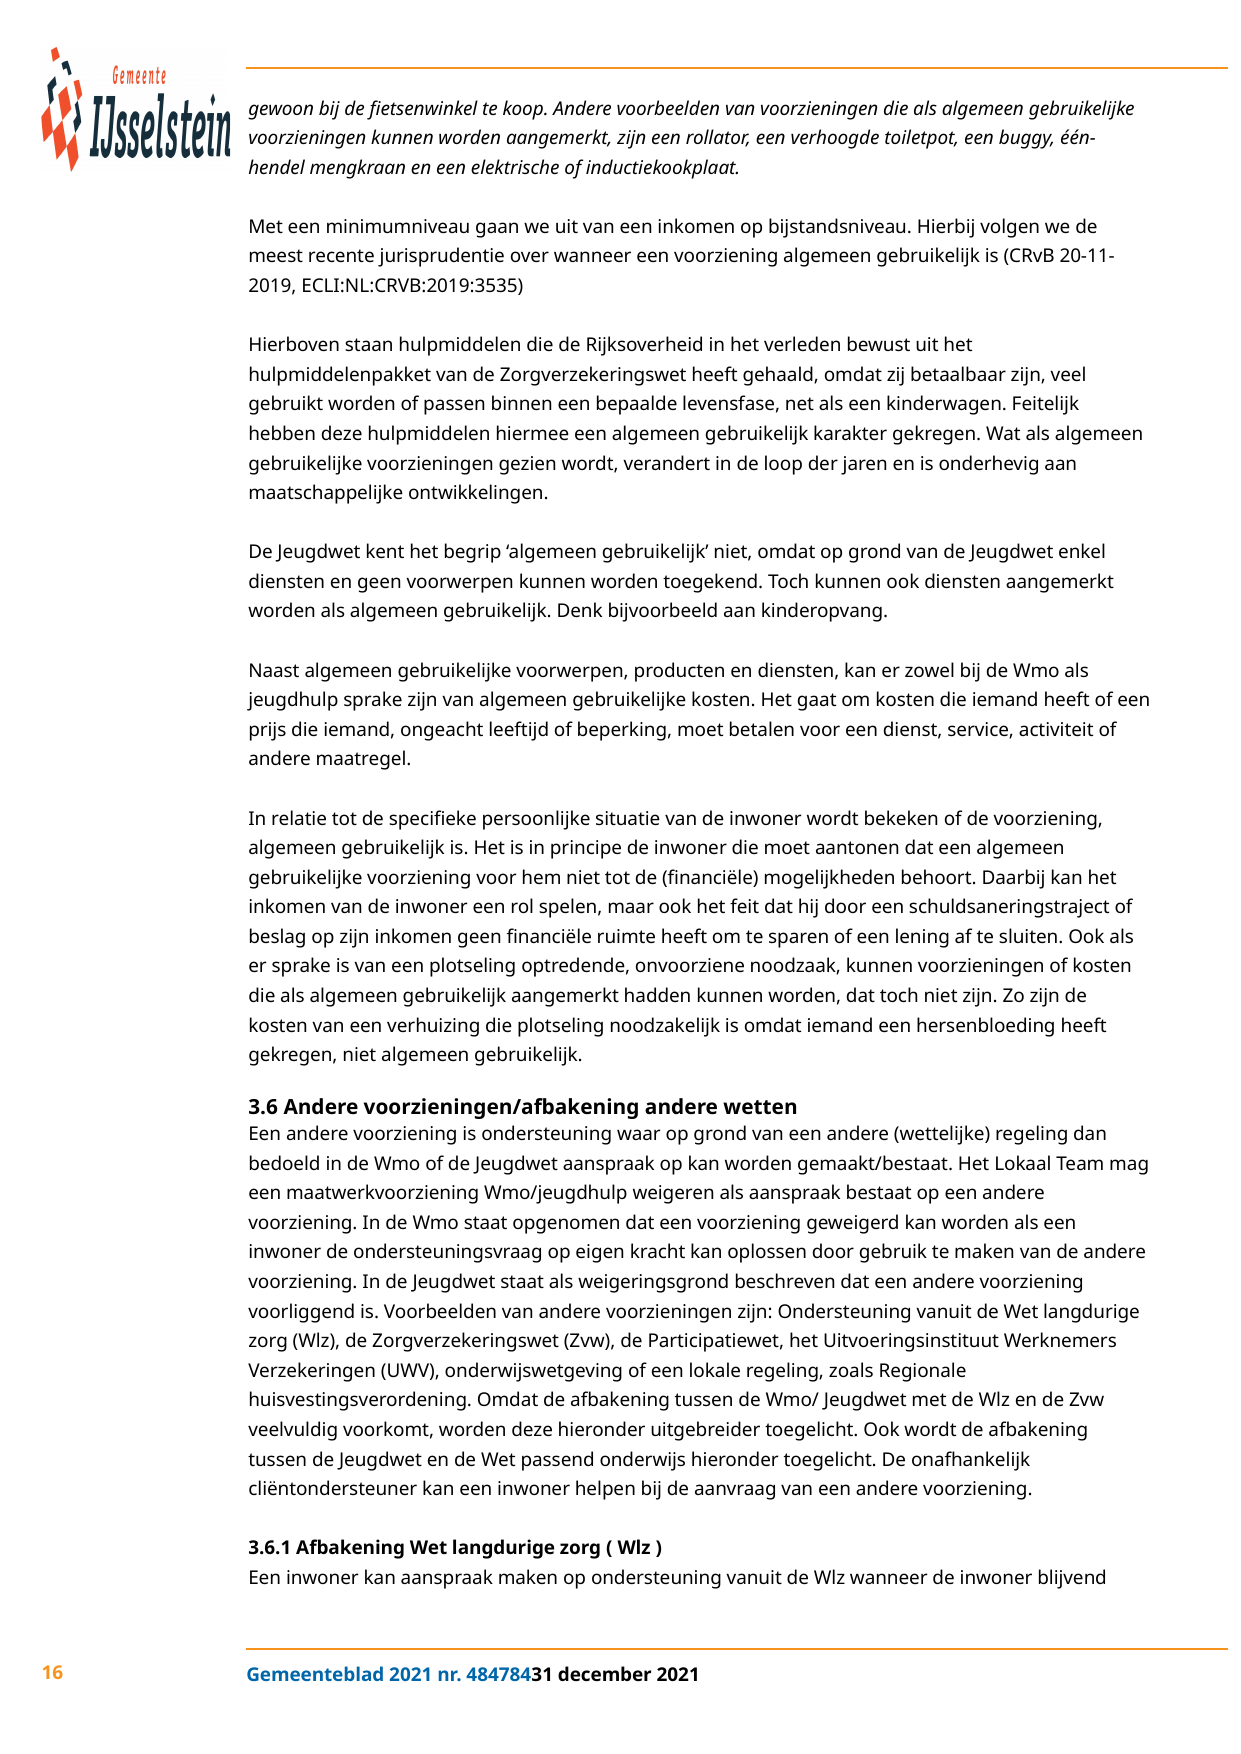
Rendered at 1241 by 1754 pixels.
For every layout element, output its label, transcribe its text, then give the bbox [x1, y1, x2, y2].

text De Jeugdwet kent het begrip ‘algemeen gebruikelijk’ niet, omdat op grond van de Jeugdwet enkel diensten en geen voorwerpen kunnen worden toegekend. Toch kunnen ook diensten aangemerkt worden als algemeen gebruikelijk. Denk bijvoorbeeld aan kinderopvang. [248, 538, 1152, 623]
text gewoon bij de fietsenwinkel te koop. Andere voorbeelden van voorzieningen die als algemeen gebruikelijke voorzieningen kunnen worden aangemerkt, zijn een rollator, een verhoogde toiletpot, een buggy, één-hendel mengkraan en een elektrische of inductiekookplaat. [248, 95, 1152, 180]
text Een andere voorziening is ondersteuning waar op grond van een andere (wettelijke) regeling dan bedoeld in de Wmo of de Jeugdwet aanspraak op kan worden gemaakt/bestaat. Het Lokaal Team mag een maatwerkvoorziening Wmo/jeugdhulp weigeren als aanspraak bestaat op een andere voorziening. In de Wmo staat opgenomen dat een voorziening geweigerd kan worden als een inwoner de ondersteuningsvraag op eigen kracht kan oplossen door gebruik te maken van de andere voorziening. In de Jeugdwet staat als weigeringsgrond beschreven dat een andere voorziening voorliggend is. Voorbeelden van andere voorzieningen zijn: Ondersteuning vanuit de Wet langdurige zorg (Wlz), de Zorgverzekeringswet (Zvw), de Participatiewet, het Uitvoeringsinstituut Werknemers Verzekeringen (UWV), onderwijswetgeving of een lokale regeling, zoals Regionale huisvestingsverordening. Omdat de afbakening tussen de Wmo/ Jeugdwet met de Wlz en de Zvw veelvuldig voorkomt, worden deze hieronder uitgebreider toegelicht. Ook wordt de afbakening tussen de Jeugdwet en de Wet passend onderwijs hieronder toegelicht. De onafhankelijk cliëntondersteuner kan een inwoner helpen bij de aanvraag van een andere voorziening. [248, 1120, 1152, 1501]
text 3.6 Andere voorzieningen/afbakening andere wetten [248, 1092, 1152, 1120]
text Naast algemeen gebruikelijke voorwerpen, producten en diensten, kan er zowel bij de Wmo als jeugdhulp sprake zijn van algemeen gebruikelijke kosten. Het gaat om kosten die iemand heeft of een prijs die iemand, ongeacht leeftijd of beperking, moet betalen voor een dienst, service, activiteit of andere maatregel. [248, 657, 1152, 771]
text Een inwoner kan aanspraak maken op ondersteuning vanuit de Wlz wanneer de inwoner blijvend [248, 1564, 1152, 1590]
text Met een minimumniveau gaan we uit van een inkomen op bijstandsniveau. Hierbij volgen we de meest recente jurisprudentie over wanneer een voorziening algemeen gebruikelijk is (CRvB 20-11-2019, ECLI:NL:CRVB:2019:3535) [248, 213, 1152, 298]
text In relatie tot de specifieke persoonlijke situatie van de inwoner wordt bekeken of de voorziening, algemeen gebruikelijk is. Het is in principe de inwoner die moet aantonen dat een algemeen gebruikelijke voorziening voor hem niet tot de (financiële) mogelijkheden behoort. Daarbij kan het inkomen van de inwoner een rol spelen, maar ook het feit dat hij door een schuldsaneringstraject of beslag op zijn inkomen geen financiële ruimte heeft om te sparen of een lening af te sluiten. Ook als er sprake is van een plotseling optredende, onvoorziene noodzaak, kunnen voorzieningen of kosten die als algemeen gebruikelijk aangemerkt hadden kunnen worden, dat toch niet zijn. Zo zijn de kosten van een verhuizing die plotseling noodzakelijk is omdat iemand een hersenbloeding heeft gekregen, niet algemeen gebruikelijk. [248, 805, 1152, 1067]
text Hierboven staan hulpmiddelen die de Rijksoverheid in het verleden bewust uit het hulpmiddelenpakket van de Zorgverzekeringswet heeft gehaald, omdat zij betaalbaar zijn, veel gebruikt worden of passen binnen een bepaalde levensfase, net als een kinderwagen. Feitelijk hebben deze hulpmiddelen hiermee een algemeen gebruikelijk karakter gekregen. Wat als algemeen gebruikelijke voorzieningen gezien wordt, verandert in de loop der jaren en is onderhevig aan maatschappelijke ontwikkelingen. [248, 331, 1152, 505]
picture [41, 47, 231, 172]
text 3.6.1 Afbakening Wet langdurige zorg ( Wlz ) [248, 1534, 1152, 1560]
